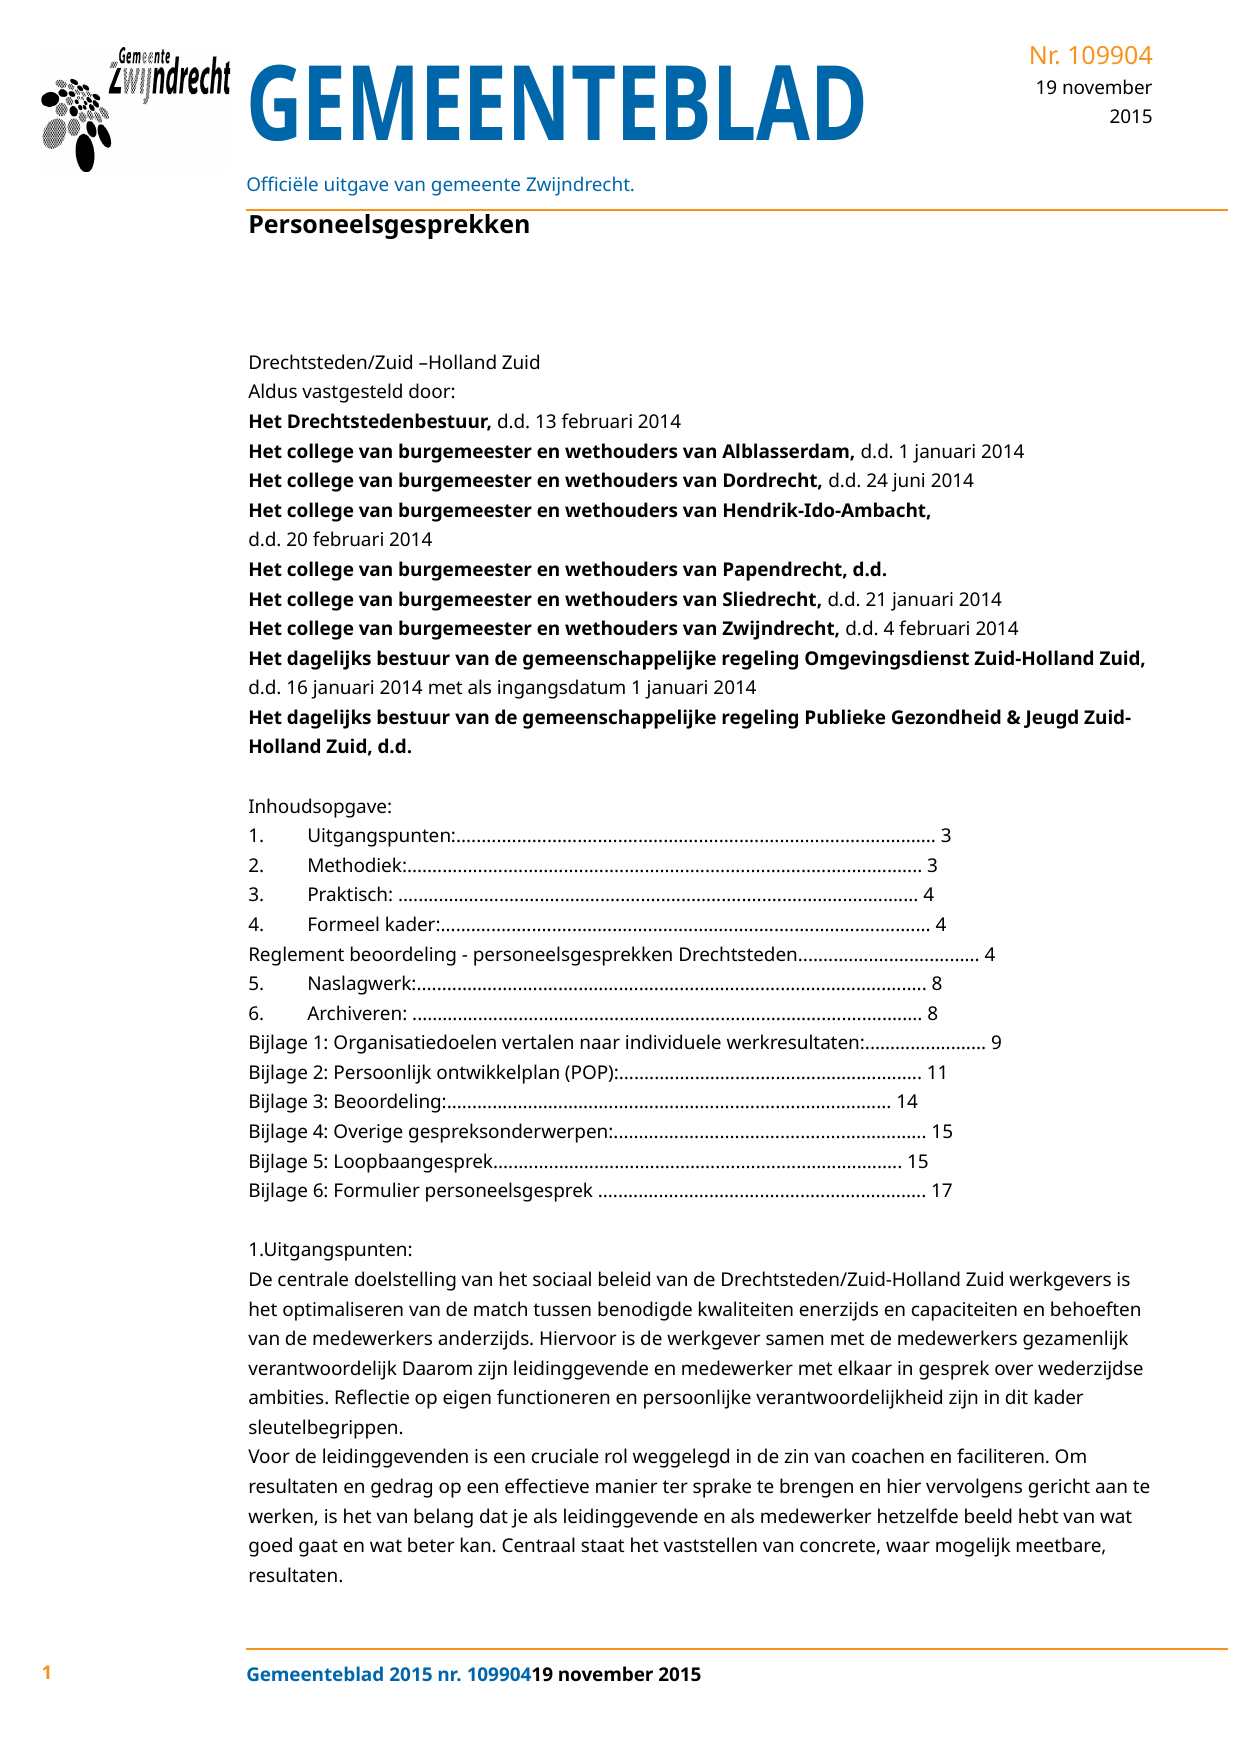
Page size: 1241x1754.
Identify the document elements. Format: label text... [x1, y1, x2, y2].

text Voor de leidinggevenden is een cruciale rol weggelegd in de zin van coachen en faciliteren. Om resultaten en gedrag op een effectieve manier ter sprake te brengen en hier vervolgens gericht aan te werken, is het van belang dat je als leidinggevende en als medewerker hetzelfde beeld hebt van wat goed gaat en wat beter kan. Centraal staat het vaststellen van concrete, waar mogelijk meetbare, resultaten. [248, 1444, 1152, 1588]
text Het Drechtstedenbestuur, d.d. 13 februari 2014 [248, 408, 1152, 434]
text Personeelsgesprekken [248, 211, 1152, 241]
text Het dagelijks bestuur van de gemeenschappelijke regeling Omgevingsdienst Zuid-Holland Zuid, d.d. 16 januari 2014 met als ingangsdatum 1 januari 2014 [248, 645, 1152, 700]
text Aldus vastgesteld door: [248, 379, 1152, 404]
text Het college van burgemeester en wethouders van Hendrik-Ido-Ambacht, [248, 497, 1152, 523]
list Praktisch: ....................................................................................................... 4 [248, 882, 1152, 907]
text Bijlage 3: Beoordeling:........................................................................................ 14 [248, 1089, 1152, 1114]
text De centrale doelstelling van het sociaal beleid van de Drechtsteden/Zuid-Holland Zuid werkgevers is het optimaliseren van de match tussen benodigde kwaliteiten enerzijds en capaciteiten en behoeften van de medewerkers anderzijds. Hiervoor is de werkgever samen met de medewerkers gezamenlijk verantwoordelijk Daarom zijn leidinggevende en medewerker met elkaar in gesprek over wederzijdse ambities. Reflectie op eigen functioneren en persoonlijke verantwoordelijkheid zijn in dit kader sleutelbegrippen. [248, 1266, 1152, 1440]
text Het college van burgemeester en wethouders van Alblasserdam, d.d. 1 januari 2014 [248, 438, 1152, 464]
list Naslagwerk:..................................................................................................... 8 [248, 970, 1152, 996]
text Bijlage 4: Overige gespreksonderwerpen:.............................................................. 15 [248, 1118, 1152, 1144]
text Het college van burgemeester en wethouders van Dordrecht, d.d. 24 juni 2014 [248, 467, 1152, 493]
text Drechtsteden/Zuid –Holland Zuid [248, 349, 1152, 375]
text Bijlage 1: Organisatiedoelen vertalen naar individuele werkresultaten:........................ 9 [248, 1029, 1152, 1055]
text Het dagelijks bestuur van de gemeenschappelijke regeling Publieke Gezondheid & Jeugd Zuid-Holland Zuid, d.d. [248, 704, 1152, 759]
list Uitgangspunten:............................................................................................... 3 [248, 822, 1152, 848]
text Reglement beoordeling - personeelsgesprekken Drechtsteden.................................... 4 [248, 941, 1152, 967]
text Bijlage 6: Formulier personeelsgesprek ................................................................. 17 [248, 1177, 1152, 1203]
text Bijlage 5: Loopbaangesprek................................................................................. 15 [248, 1148, 1152, 1174]
list Formeel kader:................................................................................................. 4 [248, 911, 1152, 937]
text Inhoudsopgave: [248, 793, 1152, 819]
picture [41, 47, 231, 172]
text Bijlage 2: Persoonlijk ontwikkelplan (POP):............................................................ 11 [248, 1059, 1152, 1085]
list Methodiek:...................................................................................................... 3 [248, 852, 1152, 878]
text Het college van burgemeester en wethouders van Sliedrecht, d.d. 21 januari 2014 [248, 586, 1152, 612]
list Archiveren: ..................................................................................................... 8 [248, 1000, 1152, 1026]
text Het college van burgemeester en wethouders van Papendrecht, d.d. [248, 556, 1152, 582]
text 1.Uitgangspunten: [248, 1237, 1152, 1262]
text Het college van burgemeester en wethouders van Zwijndrecht, d.d. 4 februari 2014 [248, 615, 1152, 641]
text d.d. 20 februari 2014 [248, 527, 1152, 552]
